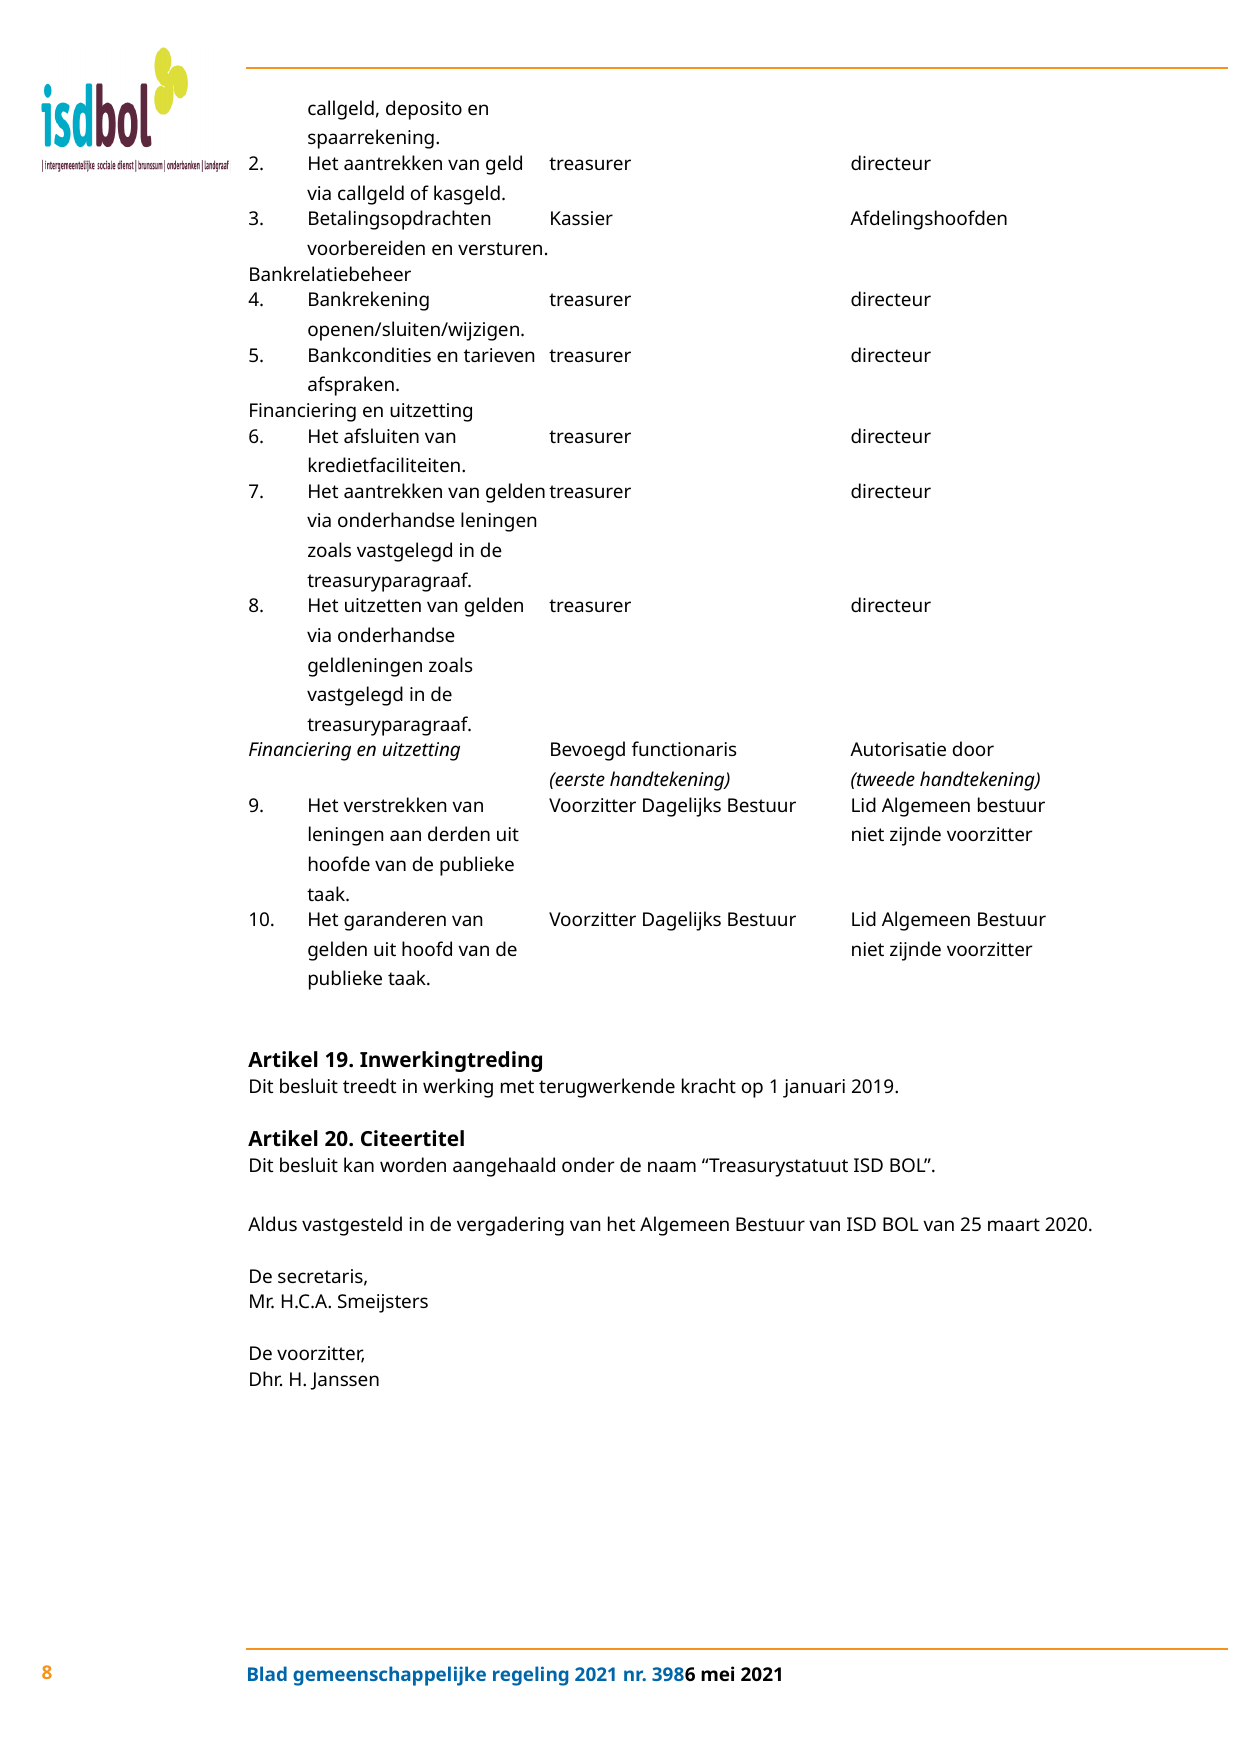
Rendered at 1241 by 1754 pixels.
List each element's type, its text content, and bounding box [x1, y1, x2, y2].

table_cell Bevoegd functionaris (eerste handtekening) [549, 737, 850, 792]
text De voorzitter, [248, 1340, 1152, 1366]
table_cell treasurer [549, 423, 850, 478]
text Mr. H.C.A. Smeijsters [248, 1289, 1152, 1314]
table_cell treasurer [549, 286, 850, 342]
table_cell Bankrelatiebeheer [248, 261, 1152, 286]
text Aldus vastgesteld in de vergadering van het Algemeen Bestuur van ISD BOL van 25 maart 2020. [248, 1211, 1152, 1237]
table_cell Het uitzetten van gelden via onderhandse geldleningen zoals vastgelegd in de treasuryparagraaf. [248, 593, 549, 737]
table_cell Lid Algemeen Bestuur niet zijnde voorzitter [850, 906, 1152, 991]
table_cell Het aantrekken van gelden via onderhandse leningen zoals vastgelegd in de treasuryparagraaf. [248, 478, 549, 593]
table_cell treasurer [549, 478, 850, 593]
table_cell Het afsluiten van kredietfaciliteiten. [248, 423, 549, 478]
text Artikel 20. Citeertitel [248, 1124, 1152, 1152]
table_cell directeur [850, 150, 1152, 205]
table_cell Financiering en uitzetting [248, 397, 1152, 423]
text Dit besluit treedt in werking met terugwerkende kracht op 1 januari 2019. [248, 1073, 1152, 1099]
table_cell Kassier [549, 205, 850, 261]
table_cell Het garanderen van gelden uit hoofd van de publieke taak. [248, 906, 549, 991]
table_cell treasurer [549, 593, 850, 737]
table_cell Het aantrekken van geld via callgeld of kasgeld. [248, 150, 549, 205]
text Artikel 19. Inwerkingtreding [248, 1045, 1152, 1073]
table_cell Betalingsopdrachten voorbereiden en versturen. [248, 205, 549, 261]
table_cell directeur [850, 286, 1152, 342]
table_cell [850, 95, 1152, 150]
picture [41, 47, 231, 172]
table_cell treasurer [549, 150, 850, 205]
table_cell treasurer [549, 342, 850, 397]
table_cell directeur [850, 593, 1152, 737]
table_cell Financiering en uitzetting [248, 737, 549, 792]
table_cell Voorzitter Dagelijks Bestuur [549, 792, 850, 906]
text Dit besluit kan worden aangehaald onder de naam “Treasurystatuut ISD BOL”. [248, 1152, 1152, 1178]
table_cell directeur [850, 478, 1152, 593]
text De secretaris, [248, 1263, 1152, 1289]
table_cell Afdelingshoofden [850, 205, 1152, 261]
table_cell [549, 95, 850, 150]
table_cell Voorzitter Dagelijks Bestuur [549, 906, 850, 991]
table_cell Bankcondities en tarieven afspraken. [248, 342, 549, 397]
table_cell Autorisatie door (tweede handtekening) [850, 737, 1152, 792]
table_cell Het verstrekken van leningen aan derden uit hoofde van de publieke taak. [248, 792, 549, 906]
table_cell directeur [850, 423, 1152, 478]
text Dhr. H. Janssen [248, 1366, 1152, 1392]
table_cell Lid Algemeen bestuur niet zijnde voorzitter [850, 792, 1152, 906]
table_cell Bankrekening openen/sluiten/wijzigen. [248, 286, 549, 342]
table_cell directeur [850, 342, 1152, 397]
table_cell callgeld, deposito en spaarrekening. [248, 95, 549, 150]
